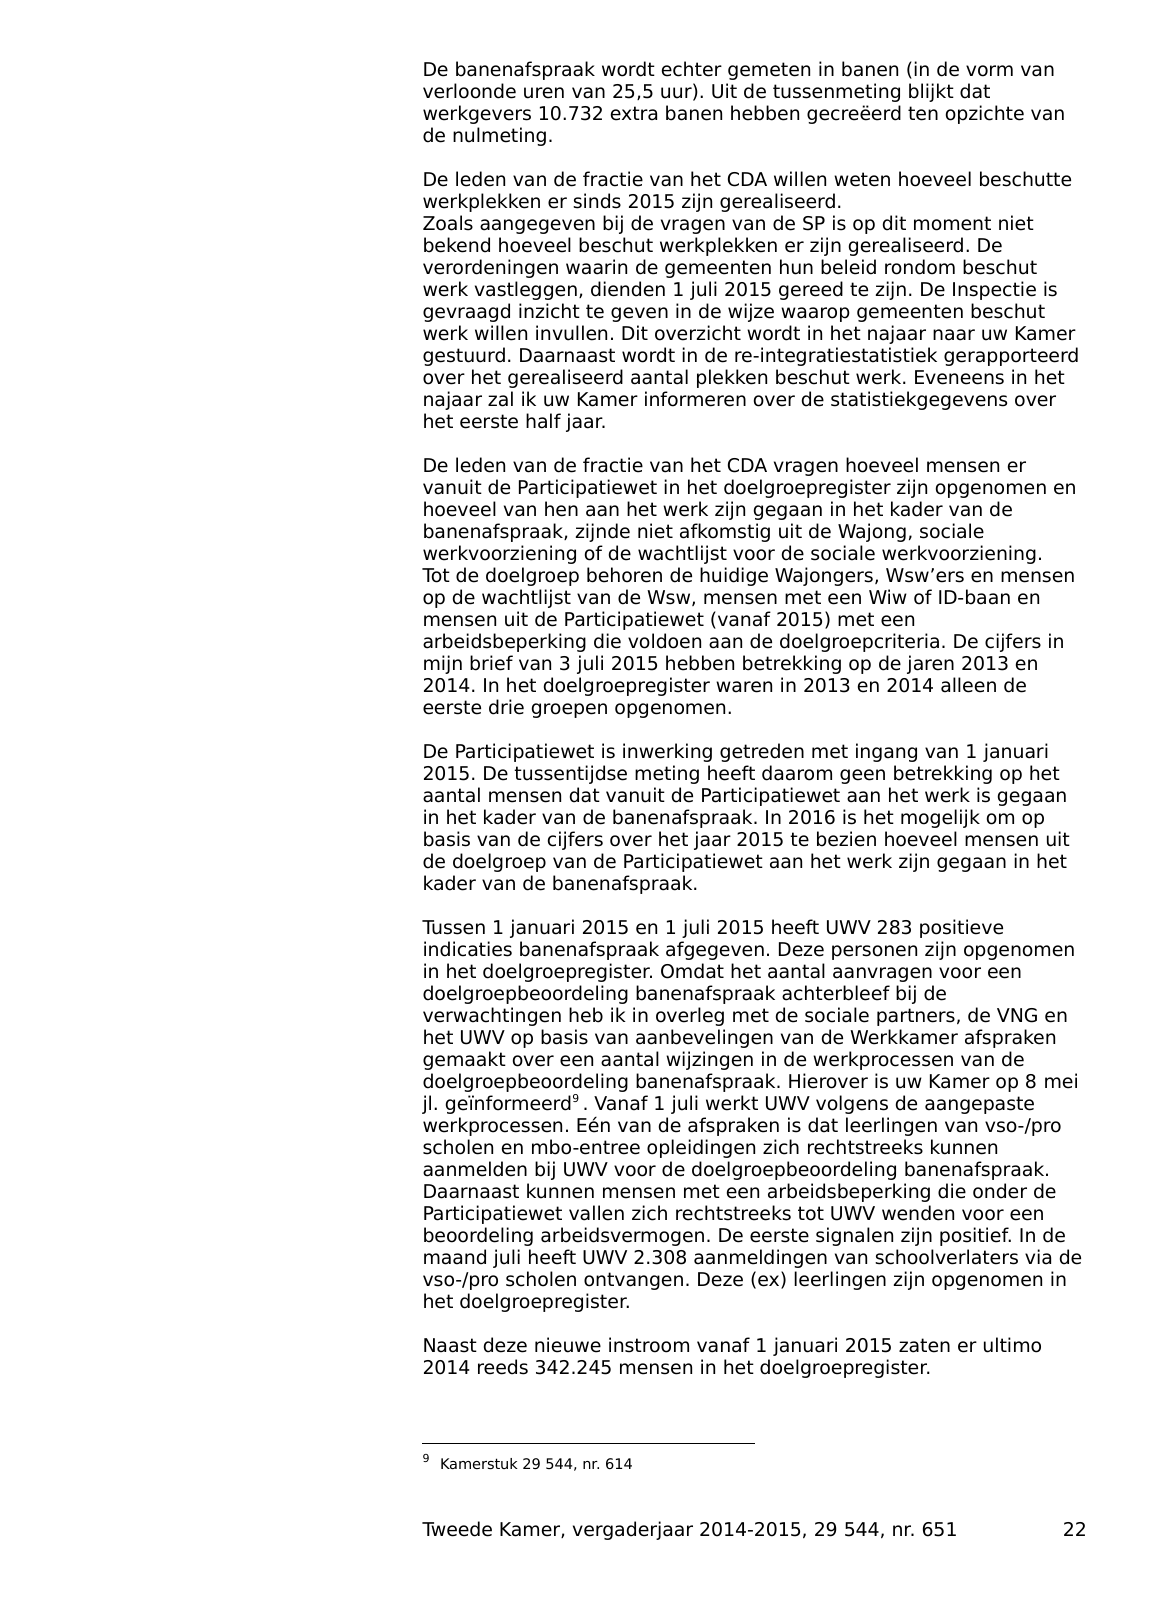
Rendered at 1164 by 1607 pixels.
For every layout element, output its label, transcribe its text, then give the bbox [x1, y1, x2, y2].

text Tussen 1 januari 2015 en 1 juli 2015 heeft UWV 283 positieve indicaties banenafspraak afgegeven. Deze personen zijn opgenomen in het doelgroepregister. Omdat het aantal aanvragen voor een doelgroepbeoordeling banenafspraak achterbleef bij de verwachtingen heb ik in overleg met de sociale partners, de VNG en het UWV op basis van aanbevelingen van de Werkkamer afspraken gemaakt over een aantal wijzingen in de werkprocessen van de doelgroepbeoordeling banenafspraak. Hierover is uw Kamer op 8 mei jl. geïnformeerd. Vanaf 1 juli werkt UWV volgens de aangepaste werkprocessen. Eén van de afspraken is dat leerlingen van vso-/pro scholen en mbo-entree opleidingen zich rechtstreeks kunnen aanmelden bij UWV voor de doelgroepbeoordeling banenafspraak. Daarnaast kunnen mensen met een arbeidsbeperking die onder de Participatiewet vallen zich rechtstreeks tot UWV wenden voor een beoordeling arbeidsvermogen. De eerste signalen zijn positief. In de maand juli heeft UWV 2.308 aanmeldingen van schoolverlaters via de vso-/pro scholen ontvangen. Deze (ex) leerlingen zijn opgenomen in het doelgroepregister. [422, 917, 1087, 1313]
text Tot de doelgroep behoren de huidige Wajongers, Wsw’ers en mensen op de wachtlijst van de Wsw, mensen met een Wiw of ID-baan en mensen uit de Participatiewet (vanaf 2015) met een arbeidsbeperking die voldoen aan de doelgroepcriteria. De cijfers in mijn brief van 3 juli 2015 hebben betrekking op de jaren 2013 en 2014. In het doelgroepregister waren in 2013 en 2014 alleen de eerste drie groepen opgenomen. [422, 565, 1087, 719]
text De Participatiewet is inwerking getreden met ingang van 1 januari 2015. De tussentijdse meting heeft daarom geen betrekking op het aantal mensen dat vanuit de Participatiewet aan het werk is gegaan in het kader van de banenafspraak. In 2016 is het mogelijk om op basis van de cijfers over het jaar 2015 te bezien hoeveel mensen uit de doelgroep van de Participatiewet aan het werk zijn gegaan in het kader van de banenafspraak. [422, 741, 1087, 895]
text Naast deze nieuwe instroom vanaf 1 januari 2015 zaten er ultimo 2014 reeds 342.245 mensen in het doelgroepregister. [422, 1335, 1087, 1379]
text De leden van de fractie van het CDA vragen hoeveel mensen er vanuit de Participatiewet in het doelgroepregister zijn opgenomen en hoeveel van hen aan het werk zijn gegaan in het kader van de banenafspraak, zijnde niet afkomstig uit de Wajong, sociale werkvoorziening of de wachtlijst voor de sociale werkvoorziening. [422, 455, 1087, 565]
text De banenafspraak wordt echter gemeten in banen (in de vorm van verloonde uren van 25,5 uur). Uit de tussenmeting blijkt dat werkgevers 10.732 extra banen hebben gecreëerd ten opzichte van de nulmeting. [422, 59, 1087, 147]
text Kamerstuk 29 544, nr. 614 [422, 1452, 1087, 1474]
text Zoals aangegeven bij de vragen van de SP is op dit moment niet bekend hoeveel beschut werkplekken er zijn gerealiseerd. De verordeningen waarin de gemeenten hun beleid rondom beschut werk vastleggen, dienden 1 juli 2015 gereed te zijn. De Inspectie is gevraagd inzicht te geven in de wijze waarop gemeenten beschut werk willen invullen. Dit overzicht wordt in het najaar naar uw Kamer gestuurd. Daarnaast wordt in de re-integratiestatistiek gerapporteerd over het gerealiseerd aantal plekken beschut werk. Eveneens in het najaar zal ik uw Kamer informeren over de statistiekgegevens over het eerste half jaar. [422, 213, 1087, 433]
text De leden van de fractie van het CDA willen weten hoeveel beschutte werkplekken er sinds 2015 zijn gerealiseerd. [422, 169, 1087, 213]
